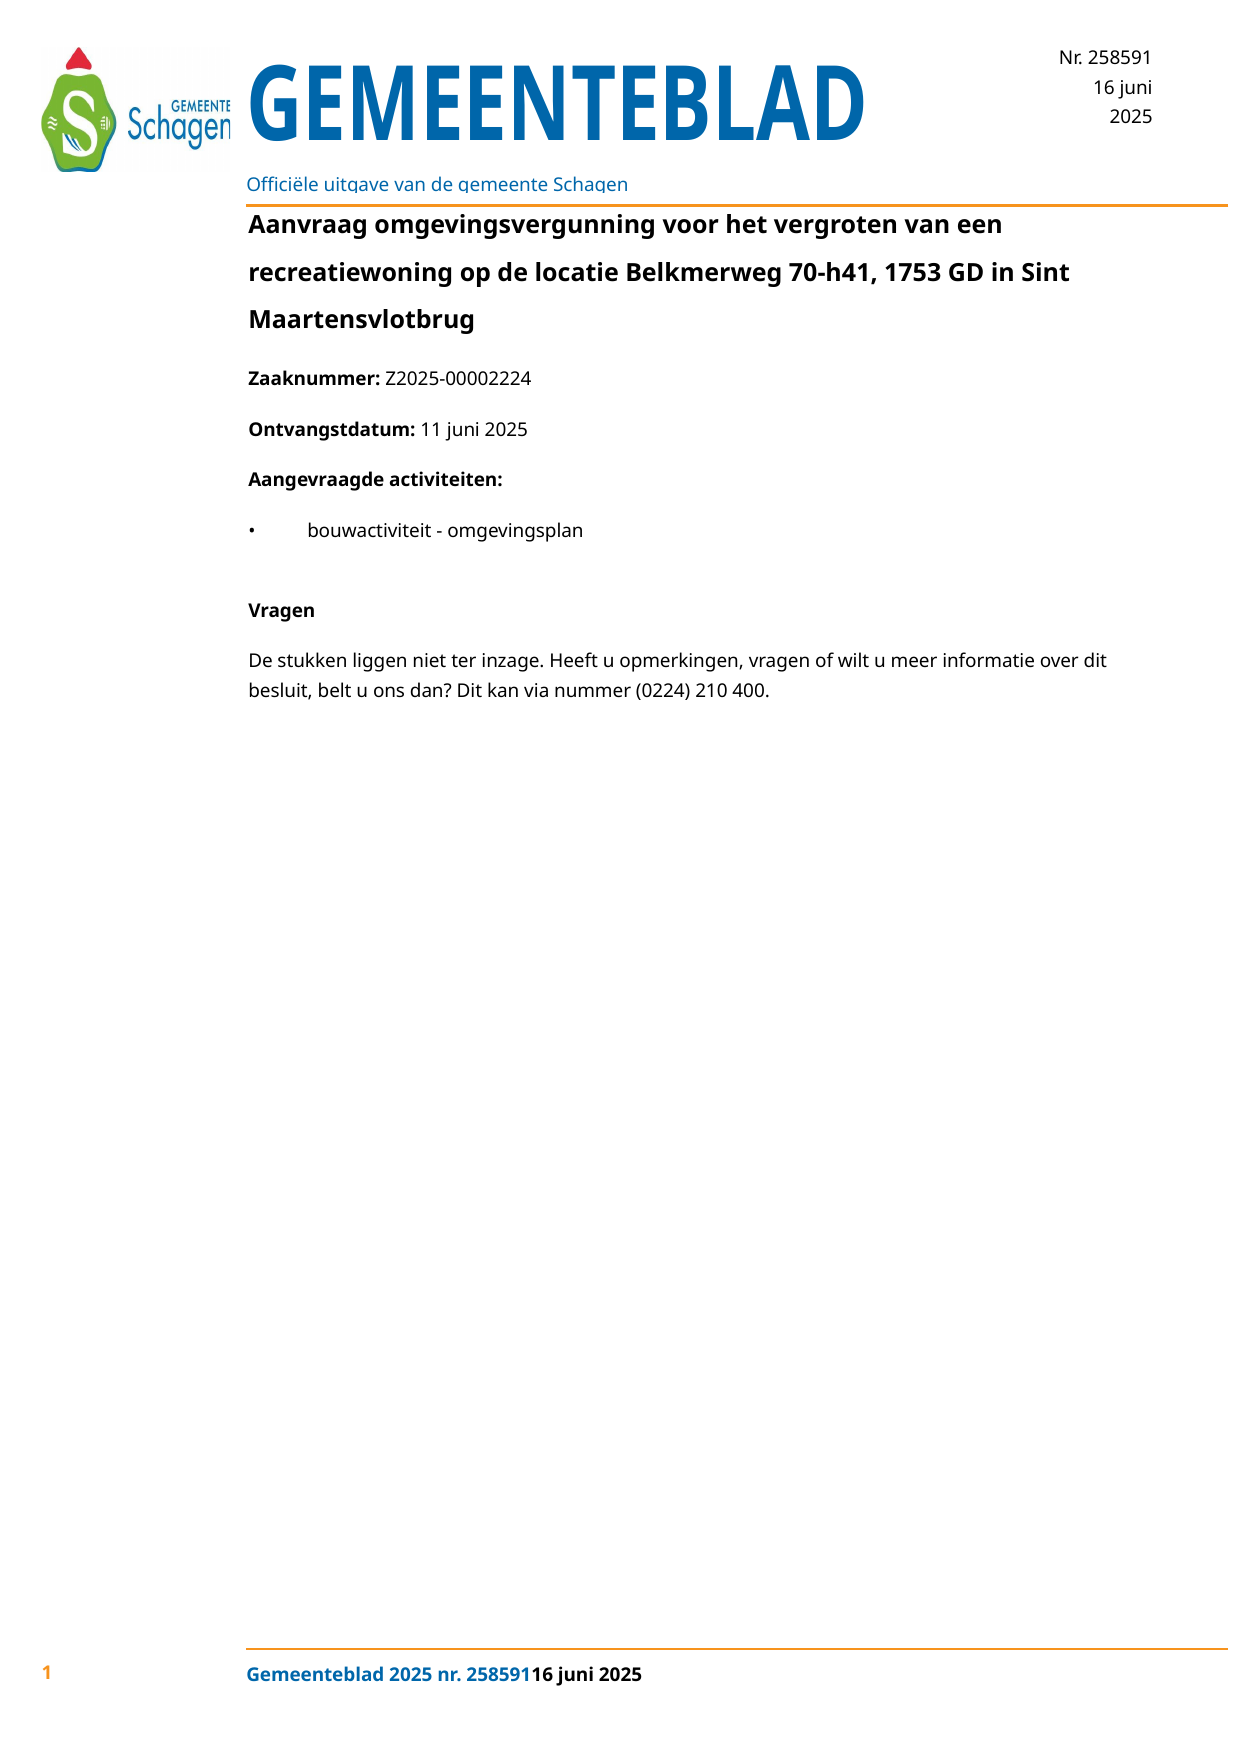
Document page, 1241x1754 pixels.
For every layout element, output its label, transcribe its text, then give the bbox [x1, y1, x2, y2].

text Aangevraagde activiteiten: [248, 466, 1152, 492]
text De stukken liggen niet ter inzage. Heeft u opmerkingen, vragen of wilt u meer informatie over dit besluit, belt u ons dan? Dit kan via nummer (0224) 210 400. [248, 647, 1152, 702]
text Aanvraag omgevingsvergunning voor het vergroten van een recreatiewoning op de locatie Belkmerweg 70-h41, 1753 GD in Sint Maartensvlotbrug [248, 207, 1152, 336]
text Ontvangstdatum: 11 juni 2025 [248, 416, 1152, 442]
text Vragen [248, 597, 1152, 622]
text Zaaknummer: Z2025-00002224 [248, 366, 1152, 391]
list bouwactiviteit - omgevingsplan [248, 517, 1152, 542]
picture [41, 47, 231, 172]
